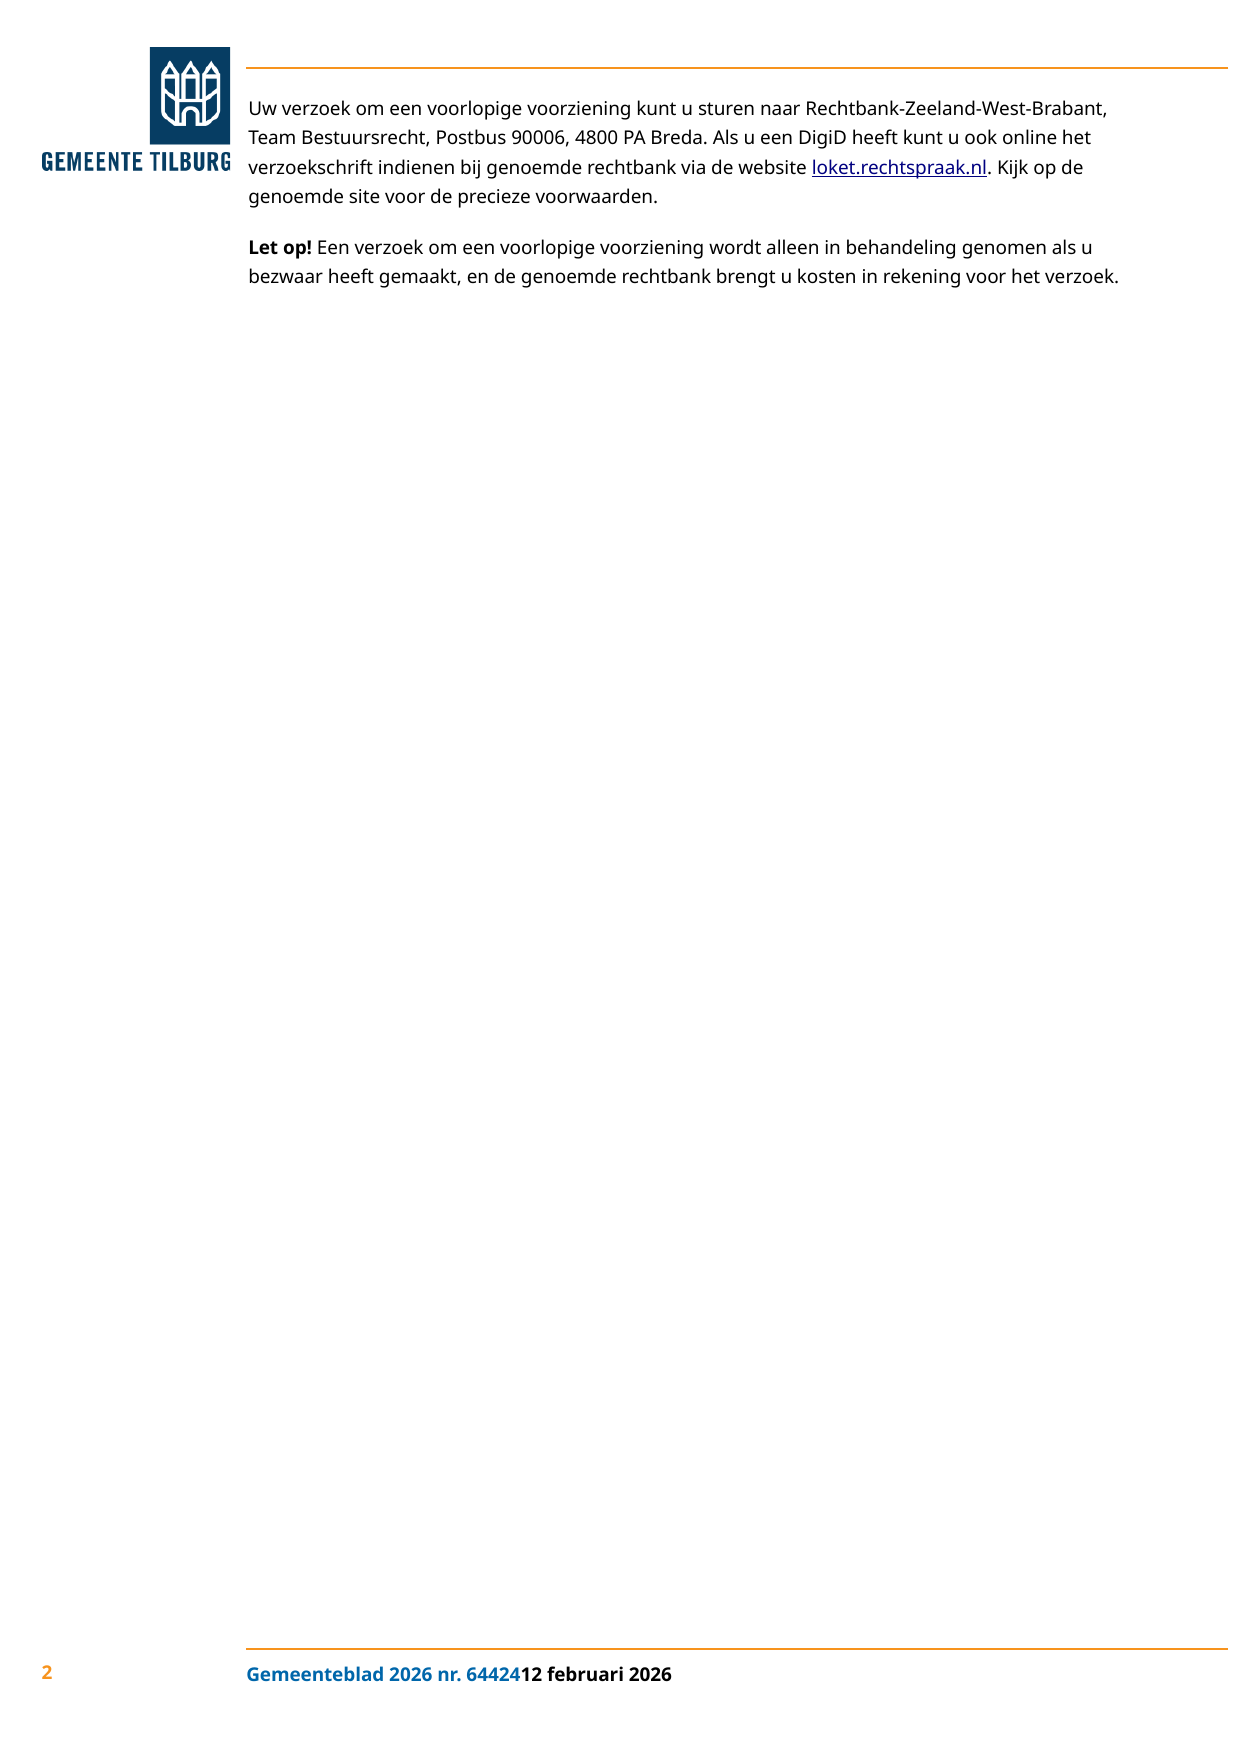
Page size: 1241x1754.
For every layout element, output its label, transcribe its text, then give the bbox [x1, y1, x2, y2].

picture [41, 47, 231, 172]
text Let op! Een verzoek om een voorlopige voorziening wordt alleen in behandeling genomen als u bezwaar heeft gemaakt, en de genoemde rechtbank brengt u kosten in rekening voor het verzoek. [248, 234, 1152, 289]
text Uw verzoek om een voorlopige voorziening kunt u sturen naar Rechtbank-Zeeland-West-Brabant, Team Bestuursrecht, Postbus 90006, 4800 PA Breda. Als u een DigiD heeft kunt u ook online het verzoekschrift indienen bij genoemde rechtbank via de website loket.rechtspraak.nl. Kijk op de genoemde site voor de precieze voorwaarden. [248, 95, 1152, 209]
